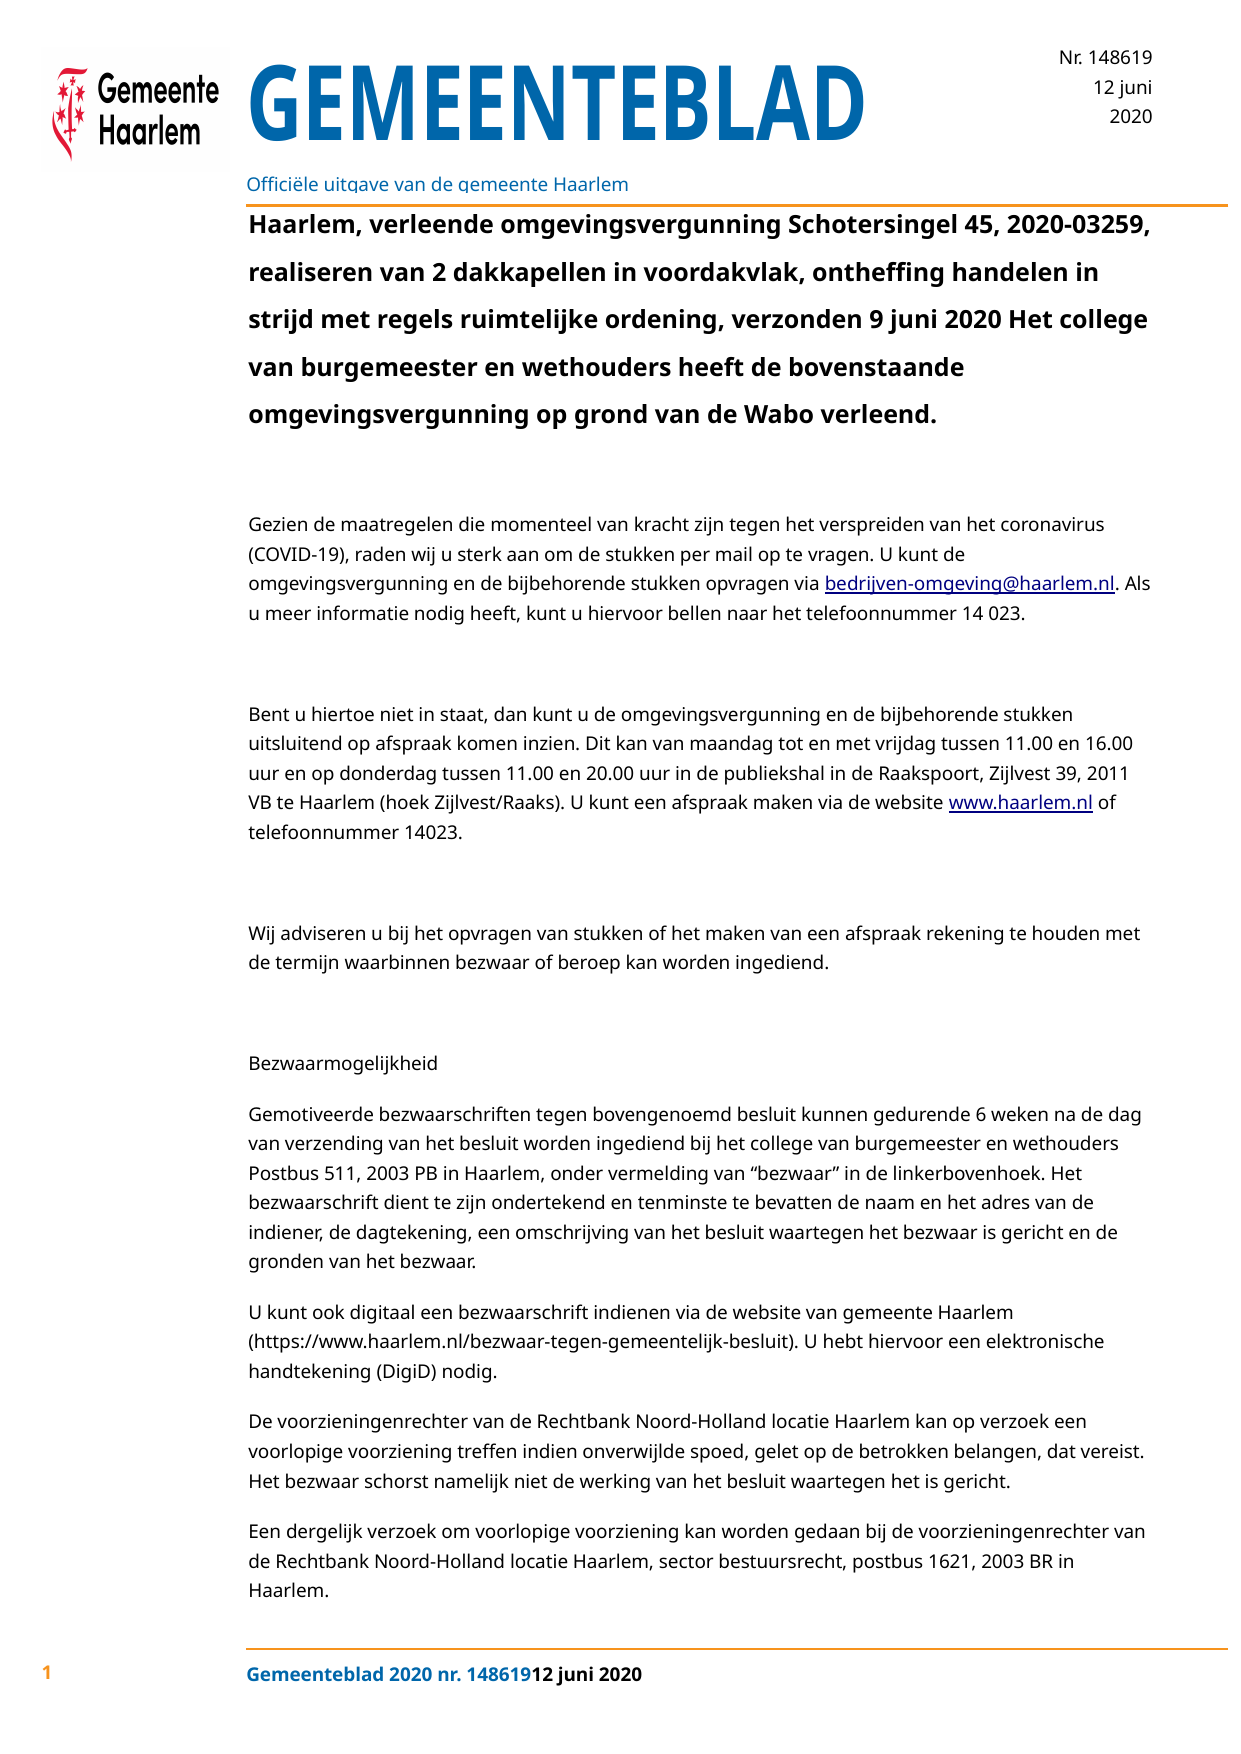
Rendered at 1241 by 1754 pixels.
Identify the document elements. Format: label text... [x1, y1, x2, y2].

text Haarlem, verleende omgevingsvergunning Schotersingel 45, 2020-03259, realiseren van 2 dakkapellen in voordakvlak, ontheffing handelen in strijd met regels ruimtelijke ordening, verzonden 9 juni 2020 Het college van burgemeester en wethouders heeft de bovenstaande omgevingsvergunning op grond van de Wabo verleend. [248, 207, 1152, 431]
text U kunt ook digitaal een bezwaarschrift indienen via de website van gemeente Haarlem (https://www.haarlem.nl/bezwaar-tegen-gemeentelijk-besluit). U hebt hiervoor een elektronische handtekening (DigiD) nodig. [248, 1299, 1152, 1384]
text Gezien de maatregelen die momenteel van kracht zijn tegen het verspreiden van het coronavirus (COVID-19), raden wij u sterk aan om de stukken per mail op te vragen. U kunt de omgevingsvergunning en de bijbehorende stukken opvragen via bedrijven-omgeving@haarlem.nl. Als u meer informatie nodig heeft, kunt u hiervoor bellen naar het telefoonnummer 14 023. [248, 511, 1152, 626]
picture [41, 47, 231, 172]
text Een dergelijk verzoek om voorlopige voorziening kan worden gedaan bij de voorzieningenrechter van de Rechtbank Noord-Holland locatie Haarlem, sector bestuursrecht, postbus 1621, 2003 BR in Haarlem. [248, 1518, 1152, 1603]
text De voorzieningenrechter van de Rechtbank Noord-Holland locatie Haarlem kan op verzoek een voorlopige voorziening treffen indien onverwijlde spoed, gelet op de betrokken belangen, dat vereist. Het bezwaar schorst namelijk niet de werking van het besluit waartegen het is gericht. [248, 1409, 1152, 1493]
text Gemotiveerde bezwaarschriften tegen bovengenoemd besluit kunnen gedurende 6 weken na de dag van verzending van het besluit worden ingediend bij het college van burgemeester en wethouders Postbus 511, 2003 PB in Haarlem, onder vermelding van “bezwaar” in de linkerbovenhoek. Het bezwaarschrift dient te zijn ondertekend en tenminste te bevatten de naam en het adres van de indiener, de dagtekening, een omschrijving van het besluit waartegen het bezwaar is gericht en de gronden van het bezwaar. [248, 1101, 1152, 1274]
text Bent u hiertoe niet in staat, dan kunt u de omgevingsvergunning en de bijbehorende stukken uitsluitend op afspraak komen inzien. Dit kan van maandag tot en met vrijdag tussen 11.00 en 16.00 uur en op donderdag tussen 11.00 en 20.00 uur in de publiekshal in de Raakspoort, Zijlvest 39, 2011 VB te Haarlem (hoek Zijlvest/Raaks). U kunt een afspraak maken via de website www.haarlem.nl of telefoonnummer 14023. [248, 701, 1152, 845]
text Wij adviseren u bij het opvragen van stukken of het maken van een afspraak rekening te houden met de termijn waarbinnen bezwaar of beroep kan worden ingediend. [248, 920, 1152, 975]
text Bezwaarmogelijkheid [248, 1050, 1152, 1076]
